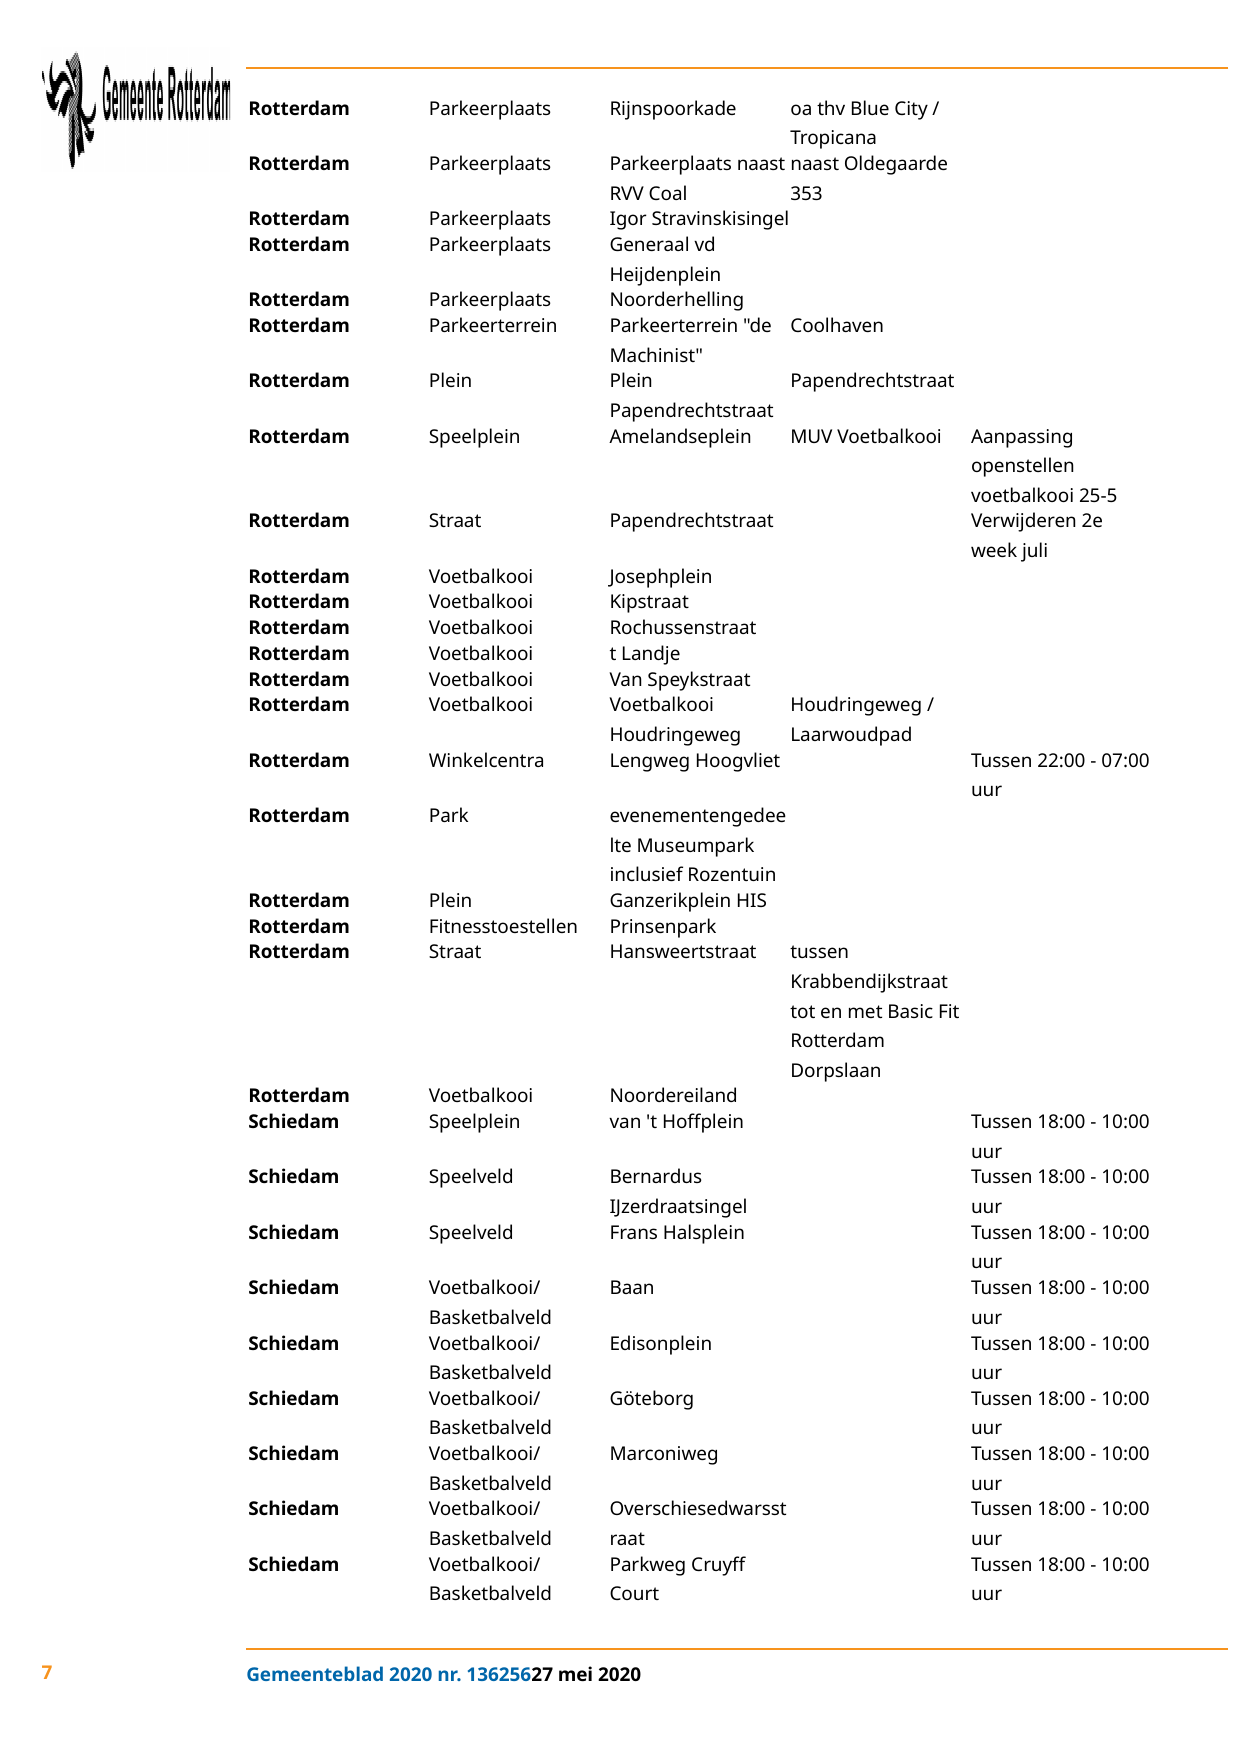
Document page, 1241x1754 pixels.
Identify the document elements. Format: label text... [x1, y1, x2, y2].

table_cell [971, 640, 1152, 666]
table_cell Edisonplein [609, 1330, 790, 1385]
table_cell Tussen 18:00 - 10:00 uur [971, 1496, 1152, 1551]
table_cell Rotterdam [248, 913, 429, 939]
table_cell Speelplein [429, 423, 609, 508]
table_cell Kipstraat [609, 589, 790, 614]
table_cell Rotterdam [248, 423, 429, 508]
table_cell [790, 1440, 971, 1496]
table_cell Tussen 18:00 - 10:00 uur [971, 1385, 1152, 1440]
table_cell Speelplein [429, 1109, 609, 1164]
table_cell Voetbalkooi/Basketbalveld [429, 1274, 609, 1330]
table_cell Parkeerterrein "de Machinist" [609, 312, 790, 367]
table_cell Rotterdam [248, 589, 429, 614]
table_cell Parkeerterrein [429, 312, 609, 367]
table_cell [971, 615, 1152, 640]
table_cell Tussen 18:00 - 10:00 uur [971, 1109, 1152, 1164]
table_cell [790, 1109, 971, 1164]
table_cell [971, 286, 1152, 312]
table_cell [790, 589, 971, 614]
table_cell Voetbalkooi [429, 563, 609, 589]
table_cell Rotterdam [248, 563, 429, 589]
table_cell Schiedam [248, 1496, 429, 1551]
table_cell [790, 1219, 971, 1274]
table_cell Parkweg Cruyff Court [609, 1551, 790, 1606]
table_cell Rotterdam [248, 95, 429, 150]
table_cell Baan [609, 1274, 790, 1330]
table_cell Tussen 18:00 - 10:00 uur [971, 1330, 1152, 1385]
table_cell Schiedam [248, 1551, 429, 1606]
table_cell Schiedam [248, 1164, 429, 1219]
table_cell Rotterdam [248, 508, 429, 563]
table_cell [790, 205, 971, 231]
table_cell Speelveld [429, 1164, 609, 1219]
table_cell [790, 1274, 971, 1330]
table_cell Speelveld [429, 1219, 609, 1274]
table_cell Park [429, 802, 609, 887]
table_cell Rotterdam [248, 312, 429, 367]
table_cell Rotterdam [248, 205, 429, 231]
table_cell Schiedam [248, 1109, 429, 1164]
table_cell [971, 666, 1152, 692]
table_cell Parkeerplaats [429, 150, 609, 205]
table_cell [790, 666, 971, 692]
table_cell [971, 887, 1152, 913]
table_cell Voetbalkooi [429, 1083, 609, 1108]
table_cell [971, 692, 1152, 747]
table_cell evenementengedeelte Museumpark inclusief Rozentuin [609, 802, 790, 887]
table_cell [790, 887, 971, 913]
table_cell [790, 1496, 971, 1551]
table_cell Voetbalkooi/Basketbalveld [429, 1385, 609, 1440]
table_cell Voetbalkooi/Basketbalveld [429, 1496, 609, 1551]
table_cell Rotterdam [248, 286, 429, 312]
table_cell Van Speykstraat [609, 666, 790, 692]
table_cell [790, 802, 971, 887]
table_cell Frans Halsplein [609, 1219, 790, 1274]
table_cell Papendrechtstraat [609, 508, 790, 563]
table_cell Winkelcentra [429, 747, 609, 802]
table_cell Voetbalkooi/Basketbalveld [429, 1330, 609, 1385]
table_cell Voetbalkooi/Basketbalveld [429, 1440, 609, 1496]
table_cell [971, 1083, 1152, 1108]
table_cell Rotterdam [248, 150, 429, 205]
table_cell [790, 1164, 971, 1219]
table_cell [971, 95, 1152, 150]
table_cell van 't Hoffplein [609, 1109, 790, 1164]
table_cell Amelandseplein [609, 423, 790, 508]
table_cell [790, 563, 971, 589]
table_cell Tussen 18:00 - 10:00 uur [971, 1219, 1152, 1274]
table_cell [790, 231, 971, 286]
table_cell [971, 231, 1152, 286]
table_cell Tussen 18:00 - 10:00 uur [971, 1440, 1152, 1496]
table_cell Rotterdam [248, 802, 429, 887]
table_cell Rotterdam [248, 368, 429, 423]
table_cell Straat [429, 939, 609, 1083]
table_cell Voetbalkooi [429, 615, 609, 640]
table_cell [971, 205, 1152, 231]
table_cell [971, 589, 1152, 614]
table_cell Rotterdam [248, 231, 429, 286]
table_cell [971, 150, 1152, 205]
table_cell tussen Krabbendijkstraat tot en met Basic Fit Rotterdam Dorpslaan [790, 939, 971, 1083]
table_cell [971, 802, 1152, 887]
table_cell Plein [429, 368, 609, 423]
table_cell [971, 368, 1152, 423]
table_cell Rotterdam [248, 692, 429, 747]
table_cell Verwijderen 2e week juli [971, 508, 1152, 563]
table_cell [790, 615, 971, 640]
table_cell Bernardus IJzerdraatsingel [609, 1164, 790, 1219]
table_cell Voetbalkooi [429, 640, 609, 666]
table_cell Schiedam [248, 1219, 429, 1274]
table_cell Parkeerplaats [429, 95, 609, 150]
table_cell [790, 640, 971, 666]
table_cell Plein [429, 887, 609, 913]
picture [41, 47, 231, 172]
table_cell Papendrechtstraat [790, 368, 971, 423]
table_cell Rotterdam [248, 887, 429, 913]
table_cell [790, 1330, 971, 1385]
table_cell Josephplein [609, 563, 790, 589]
table_cell [790, 286, 971, 312]
table_cell Generaal vd Heijdenplein [609, 231, 790, 286]
table_cell Noordereiland [609, 1083, 790, 1108]
table_cell Coolhaven [790, 312, 971, 367]
table_cell Schiedam [248, 1330, 429, 1385]
table_cell Tussen 18:00 - 10:00 uur [971, 1551, 1152, 1606]
table_cell [790, 1083, 971, 1108]
table_cell Rochussenstraat [609, 615, 790, 640]
table_cell Voetbalkooi [429, 666, 609, 692]
table_cell Parkeerplaats naast RVV Coal [609, 150, 790, 205]
table_cell Göteborg [609, 1385, 790, 1440]
table_cell Ganzerikplein HIS [609, 887, 790, 913]
table_cell Prinsenpark [609, 913, 790, 939]
table_cell Marconiweg [609, 1440, 790, 1496]
table_cell Rijnspoorkade [609, 95, 790, 150]
table_cell [790, 913, 971, 939]
table_cell Noorderhelling [609, 286, 790, 312]
table_cell Fitnesstoestellen [429, 913, 609, 939]
table_cell [971, 312, 1152, 367]
table_cell Schiedam [248, 1274, 429, 1330]
table_cell Tussen 22:00 - 07:00 uur [971, 747, 1152, 802]
table_cell Schiedam [248, 1440, 429, 1496]
table_cell [790, 1551, 971, 1606]
table_cell t Landje [609, 640, 790, 666]
table_cell [971, 939, 1152, 1083]
table_cell Voetbalkooi [429, 589, 609, 614]
table_cell Plein Papendrechtstraat [609, 368, 790, 423]
table_cell Lengweg Hoogvliet [609, 747, 790, 802]
table_cell [790, 1385, 971, 1440]
table_cell Tussen 18:00 - 10:00 uur [971, 1164, 1152, 1219]
table_cell Rotterdam [248, 939, 429, 1083]
table_cell Rotterdam [248, 666, 429, 692]
table_cell Parkeerplaats [429, 231, 609, 286]
table_cell Igor Stravinskisingel [609, 205, 790, 231]
table_cell Schiedam [248, 1385, 429, 1440]
table_cell Aanpassing openstellen voetbalkooi 25-5 [971, 423, 1152, 508]
table_cell Voetbalkooi Houdringeweg [609, 692, 790, 747]
table_cell Houdringeweg / Laarwoudpad [790, 692, 971, 747]
table_cell Rotterdam [248, 615, 429, 640]
table_cell Rotterdam [248, 747, 429, 802]
table_cell [971, 563, 1152, 589]
table_cell MUV Voetbalkooi [790, 423, 971, 508]
table_cell [790, 508, 971, 563]
table_cell oa thv Blue City / Tropicana [790, 95, 971, 150]
table_cell naast Oldegaarde 353 [790, 150, 971, 205]
table_cell [971, 913, 1152, 939]
table_cell [790, 747, 971, 802]
table_cell Parkeerplaats [429, 286, 609, 312]
table_cell Hansweertstraat [609, 939, 790, 1083]
table_cell Rotterdam [248, 640, 429, 666]
table_cell Voetbalkooi/Basketbalveld [429, 1551, 609, 1606]
table_cell Straat [429, 508, 609, 563]
table_cell Rotterdam [248, 1083, 429, 1108]
table_cell Tussen 18:00 - 10:00 uur [971, 1274, 1152, 1330]
table_cell Voetbalkooi [429, 692, 609, 747]
table_cell Parkeerplaats [429, 205, 609, 231]
table_cell Overschiesedwarsstraat [609, 1496, 790, 1551]
